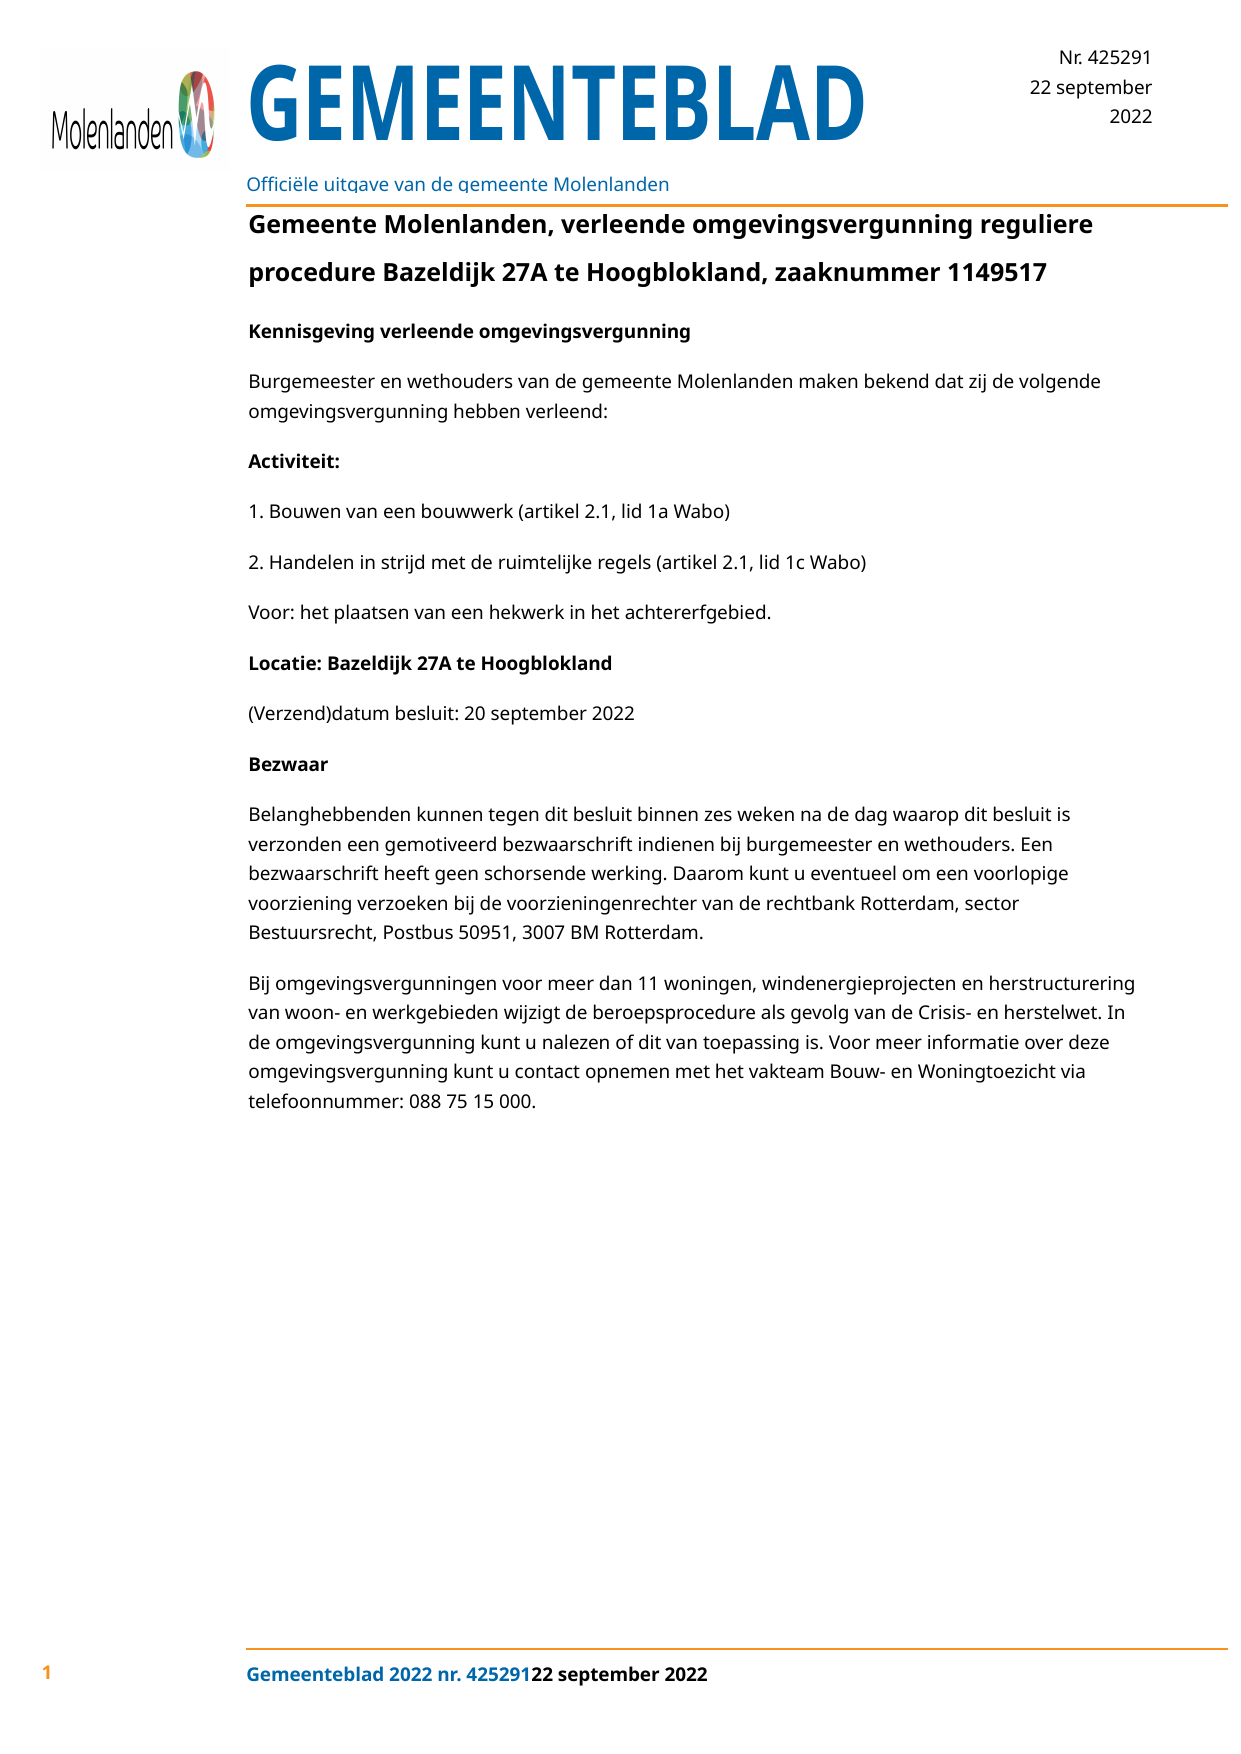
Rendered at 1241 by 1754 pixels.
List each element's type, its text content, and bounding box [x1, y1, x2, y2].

text Burgemeester en wethouders van de gemeente Molenlanden maken bekend dat zij de volgende omgevingsvergunning hebben verleend: [248, 368, 1152, 424]
text Bezwaar [248, 751, 1152, 777]
text Bij omgevingsvergunningen voor meer dan 11 woningen, windenergieprojecten en herstructurering van woon- en werkgebieden wijzigt de beroepsprocedure als gevolg van de Crisis- en herstelwet. In de omgevingsvergunning kunt u nalezen of dit van toepassing is. Voor meer informatie over deze omgevingsvergunning kunt u contact opnemen met het vakteam Bouw- en Woningtoezicht via telefoonnummer: 088 75 15 000. [248, 970, 1152, 1114]
text Gemeente Molenlanden, verleende omgevingsvergunning reguliere procedure Bazeldijk 27A te Hoogblokland, zaaknummer 1149517 [248, 207, 1152, 288]
text Voor: het plaatsen van een hekwerk in het achtererfgebied. [248, 599, 1152, 625]
text Locatie: Bazeldijk 27A te Hoogblokland [248, 650, 1152, 676]
text Activiteit: [248, 448, 1152, 474]
text Kennisgeving verleende omgevingsvergunning [248, 318, 1152, 344]
picture [41, 47, 231, 172]
text 2. Handelen in strijd met de ruimtelijke regels (artikel 2.1, lid 1c Wabo) [248, 549, 1152, 575]
text (Verzend)datum besluit: 20 september 2022 [248, 700, 1152, 726]
text Belanghebbenden kunnen tegen dit besluit binnen zes weken na de dag waarop dit besluit is verzonden een gemotiveerd bezwaarschrift indienen bij burgemeester en wethouders. Een bezwaarschrift heeft geen schorsende werking. Daarom kunt u eventueel om een voorlopige voorziening verzoeken bij de voorzieningenrechter van de rechtbank Rotterdam, sector Bestuursrecht, Postbus 50951, 3007 BM Rotterdam. [248, 801, 1152, 945]
text 1. Bouwen van een bouwwerk (artikel 2.1, lid 1a Wabo) [248, 499, 1152, 524]
